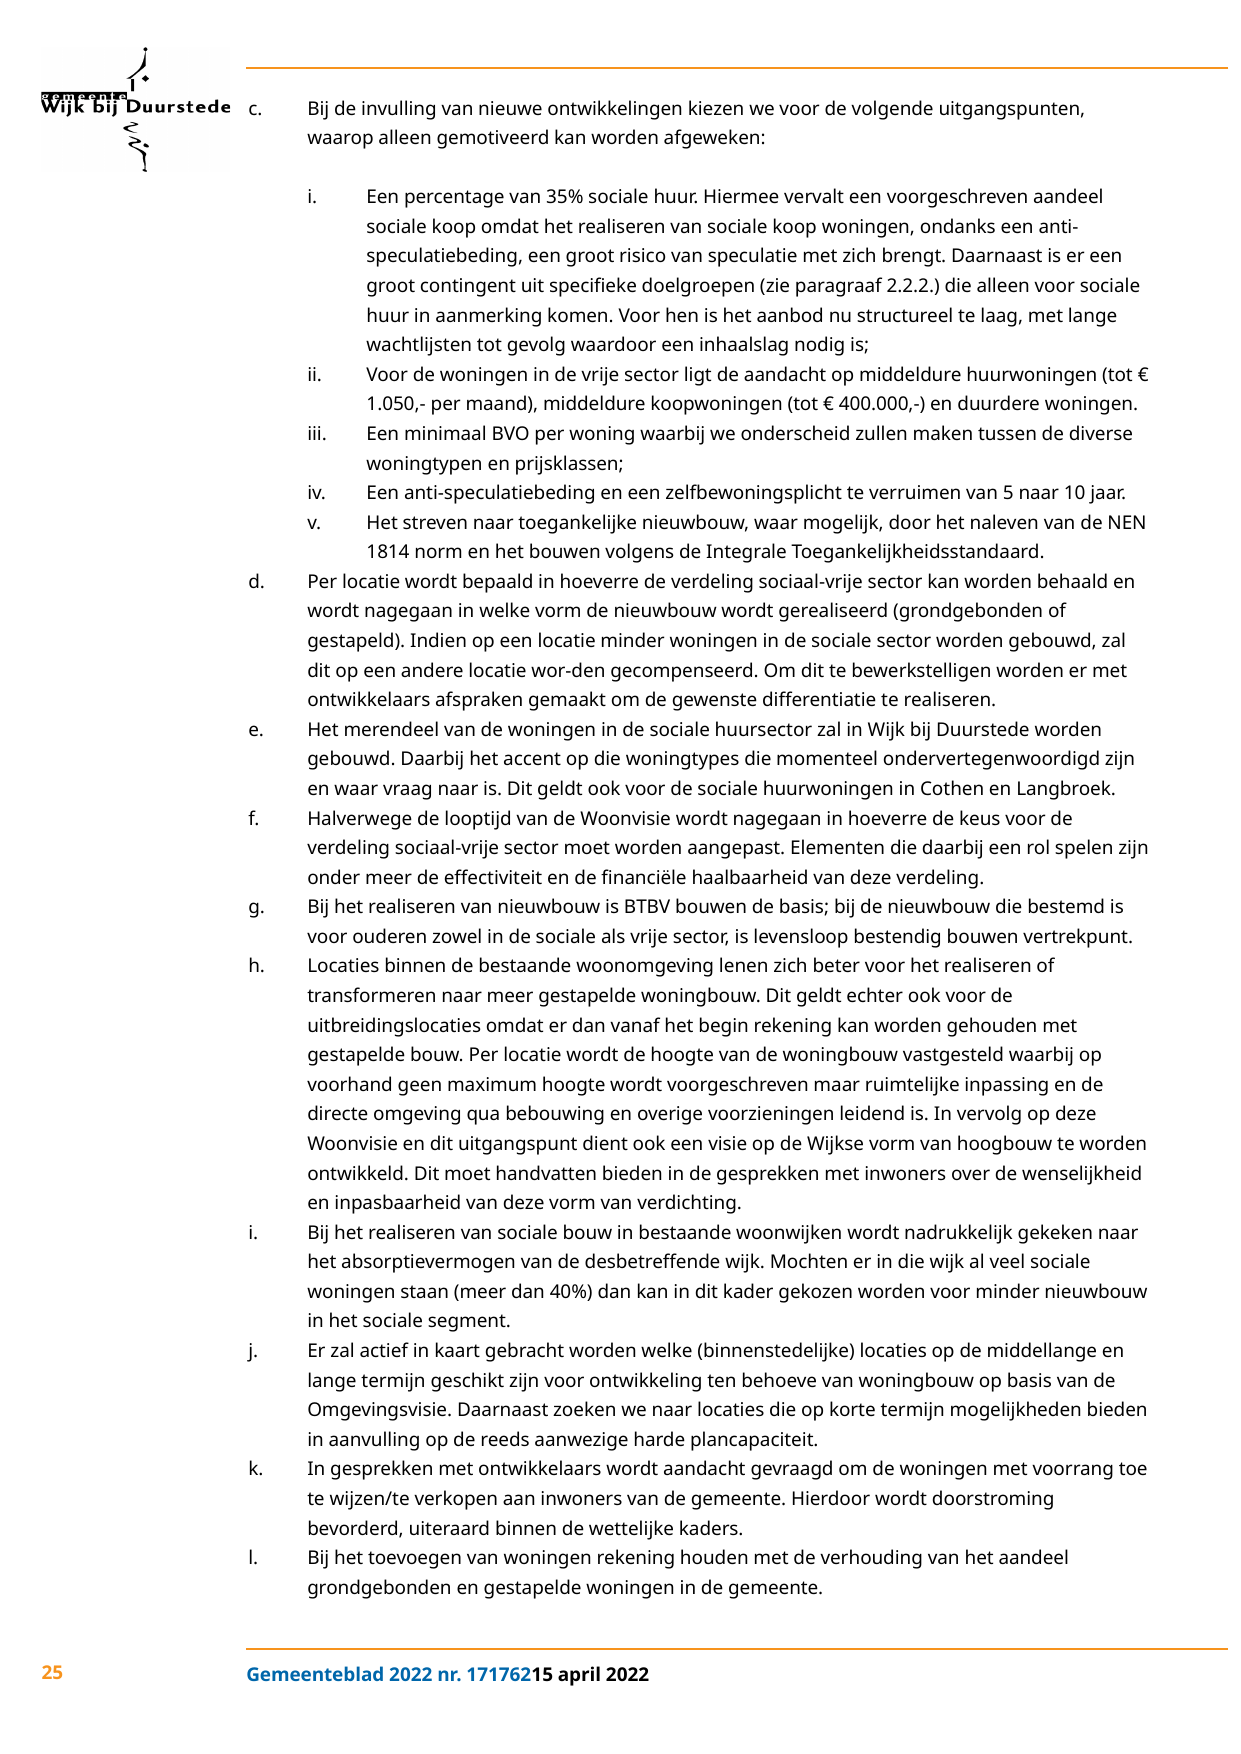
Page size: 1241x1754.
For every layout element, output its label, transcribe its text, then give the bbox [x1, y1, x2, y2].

list Bij het toevoegen van woningen rekening houden met de verhouding van het aandeel grondgebonden en gestapelde woningen in de gemeente. [248, 1544, 1152, 1600]
list Een minimaal BVO per woning waarbij we onderscheid zullen maken tussen de diverse woningtypen en prijsklassen; [307, 420, 1152, 476]
list Bij het realiseren van nieuwbouw is BTBV bouwen de basis; bij de nieuwbouw die bestemd is voor ouderen zowel in de sociale als vrije sector, is levensloop bestendig bouwen vertrekpunt. [248, 893, 1152, 949]
list Het streven naar toegankelijke nieuwbouw, waar mogelijk, door het naleven van de NEN 1814 norm en het bouwen volgens de Integrale Toegankelijkheidsstandaard. [307, 509, 1152, 564]
list Een percentage van 35% sociale huur. Hiermee vervalt een voorgeschreven aandeel sociale koop omdat het realiseren van sociale koop woningen, ondanks een anti-speculatiebeding, een groot risico van speculatie met zich brengt. Daarnaast is er een groot contingent uit specifieke doelgroepen (zie paragraaf 2.2.2.) die alleen voor sociale huur in aanmerking komen. Voor hen is het aanbod nu structureel te laag, met lange wachtlijsten tot gevolg waardoor een inhaalslag nodig is; [307, 183, 1152, 357]
list Locaties binnen de bestaande woonomgeving lenen zich beter voor het realiseren of transformeren naar meer gestapelde woningbouw. Dit geldt echter ook voor de uitbreidingslocaties omdat er dan vanaf het begin rekening kan worden gehouden met gestapelde bouw. Per locatie wordt de hoogte van de woningbouw vastgesteld waarbij op voorhand geen maximum hoogte wordt voorgeschreven maar ruimtelijke inpassing en de directe omgeving qua bebouwing en overige voorzieningen leidend is. In vervolg op deze Woonvisie en dit uitgangspunt dient ook een visie op de Wijkse vorm van hoogbouw te worden ontwikkeld. Dit moet handvatten bieden in de gesprekken met inwoners over de wenselijkheid en inpasbaarheid van deze vorm van verdichting. [248, 953, 1152, 1215]
picture [41, 47, 231, 172]
list Er zal actief in kaart gebracht worden welke (binnenstedelijke) locaties op de middellange en lange termijn geschikt zijn voor ontwikkeling ten behoeve van woningbouw op basis van de Omgevingsvisie. Daarnaast zoeken we naar locaties die op korte termijn mogelijkheden bieden in aanvulling op de reeds aanwezige harde plancapaciteit. [248, 1337, 1152, 1452]
list In gesprekken met ontwikkelaars wordt aandacht gevraagd om de woningen met voorrang toe te wijzen/te verkopen aan inwoners van de gemeente. Hierdoor wordt doorstroming bevorderd, uiteraard binnen de wettelijke kaders. [248, 1456, 1152, 1541]
list Halverwege de looptijd van de Woonvisie wordt nagegaan in hoeverre de keus voor de verdeling sociaal-vrije sector moet worden aangepast. Elementen die daarbij een rol spelen zijn onder meer de effectiviteit en de financiële haalbaarheid van deze verdeling. [248, 805, 1152, 890]
list Bij het realiseren van sociale bouw in bestaande woonwijken wordt nadrukkelijk gekeken naar het absorptievermogen van de desbetreffende wijk. Mochten er in die wijk al veel sociale woningen staan (meer dan 40%) dan kan in dit kader gekozen worden voor minder nieuwbouw in het sociale segment. [248, 1219, 1152, 1333]
list Voor de woningen in de vrije sector ligt de aandacht op middeldure huurwoningen (tot € 1.050,- per maand), middeldure koopwoningen (tot € 400.000,-) en duurdere woningen. [307, 361, 1152, 416]
list Een anti-speculatiebeding en een zelfbewoningsplicht te verruimen van 5 naar 10 jaar. [307, 479, 1152, 505]
list Per locatie wordt bepaald in hoeverre de verdeling sociaal-vrije sector kan worden behaald en wordt nagegaan in welke vorm de nieuwbouw wordt gerealiseerd (grondgebonden of gestapeld). Indien op een locatie minder woningen in de sociale sector worden gebouwd, zal dit op een andere locatie wor-den gecompenseerd. Om dit te bewerkstelligen worden er met ontwikkelaars afspraken gemaakt om de gewenste differentiatie te realiseren. [248, 568, 1152, 712]
list Het merendeel van de woningen in de sociale huursector zal in Wijk bij Duurstede worden gebouwd. Daarbij het accent op die woningtypes die momenteel ondervertegenwoordigd zijn en waar vraag naar is. Dit geldt ook voor de sociale huurwoningen in Cothen en Langbroek. [248, 716, 1152, 801]
list Bij de invulling van nieuwe ontwikkelingen kiezen we voor de volgende uitgangspunten, waarop alleen gemotiveerd kan worden afgeweken: [248, 95, 1152, 150]
